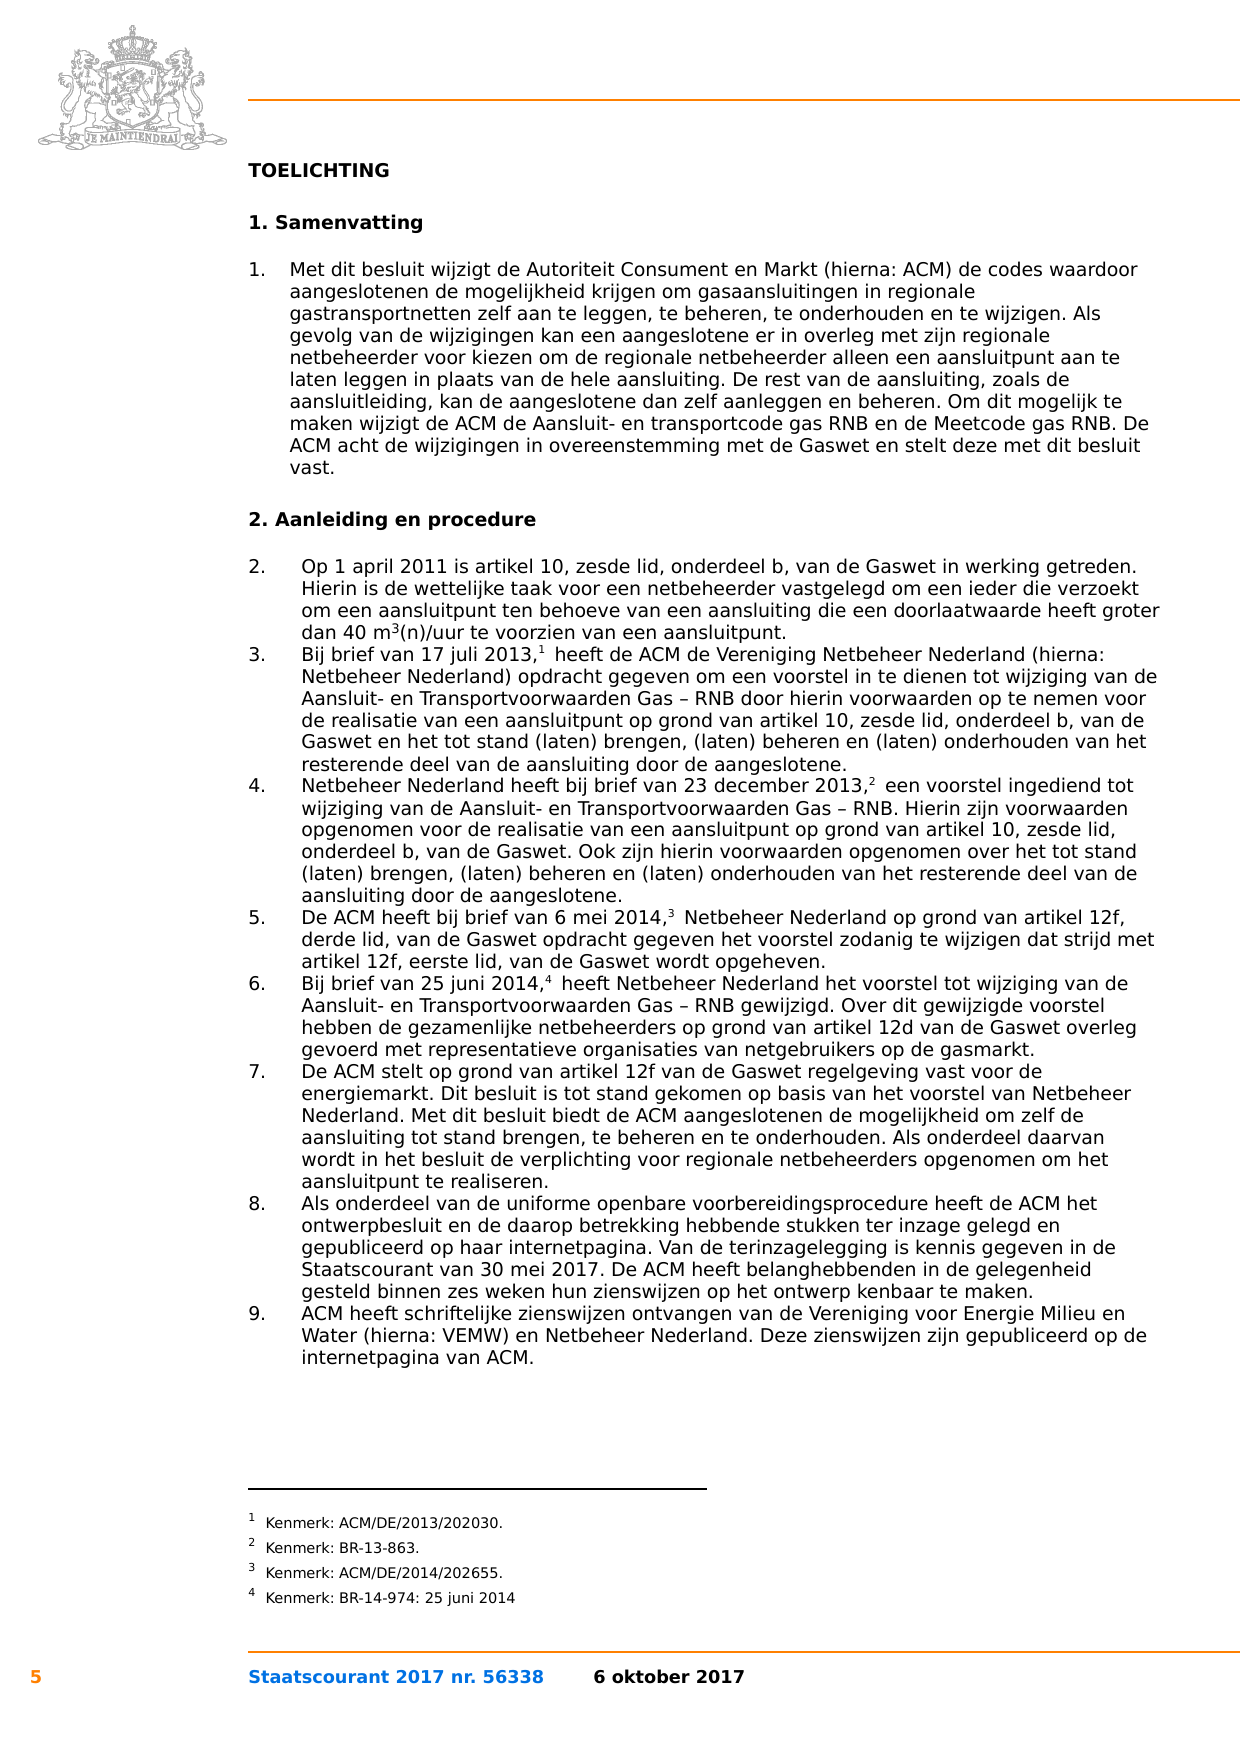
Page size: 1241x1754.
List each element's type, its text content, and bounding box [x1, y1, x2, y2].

subtitle 1. Samenvatting [248, 212, 1163, 234]
text Kenmerk: ACM/DE/2014/202655. [248, 1561, 1163, 1583]
text Kenmerk: BR-14-974: 25 juni 2014 [248, 1586, 1163, 1608]
text 7. De ACM stelt op grond van artikel 12f van de Gaswet regelgeving vast voor de energiemarkt. Dit besluit is tot stand gekomen op basis van het voorstel van Netbeheer Nederland. Met dit besluit biedt de ACM aangeslotenen de mogelijkheid om zelf de aansluiting tot stand brengen, te beheren en te onderhouden. Als onderdeel daarvan wordt in het besluit de verplichting voor regionale netbeheerders opgenomen om het aansluitpunt te realiseren. [248, 1061, 1163, 1193]
picture [38, 25, 227, 150]
text 4. Netbeheer Nederland heeft bij brief van 23 december 2013, een voorstel ingediend tot wijziging van de Aansluit- en Transportvoorwaarden Gas – RNB. Hierin zijn voorwaarden opgenomen voor de realisatie van een aansluitpunt op grond van artikel 10, zesde lid, onderdeel b, van de Gaswet. Ook zijn hierin voorwaarden opgenomen over het tot stand (laten) brengen, (laten) beheren en (laten) onderhouden van het resterende deel van de aansluiting door de aangeslotene. [248, 775, 1163, 907]
text 9. ACM heeft schriftelijke zienswijzen ontvangen van de Vereniging voor Energie Milieu en Water (hierna: VEMW) en Netbeheer Nederland. Deze zienswijzen zijn gepubliceerd op de internetpagina van ACM. [248, 1303, 1163, 1369]
text 2. Op 1 april 2011 is artikel 10, zesde lid, onderdeel b, van de Gaswet in werking getreden. Hierin is de wettelijke taak voor een netbeheerder vastgelegd om een ieder die verzoekt om een aansluitpunt ten behoeve van een aansluiting die een doorlaatwaarde heeft groter dan 40 m3(n)/uur te voorzien van een aansluitpunt. [248, 556, 1163, 643]
text 3. Bij brief van 17 juli 2013, heeft de ACM de Vereniging Netbeheer Nederland (hierna: Netbeheer Nederland) opdracht gegeven om een voorstel in te dienen tot wijziging van de Aansluit- en Transportvoorwaarden Gas – RNB door hierin voorwaarden op te nemen voor de realisatie van een aansluitpunt op grond van artikel 10, zesde lid, onderdeel b, van de Gaswet en het tot stand (laten) brengen, (laten) beheren en (laten) onderhouden van het resterende deel van de aansluiting door de aangeslotene. [248, 643, 1163, 775]
text 8. Als onderdeel van de uniforme openbare voorbereidingsprocedure heeft de ACM het ontwerpbesluit en de daarop betrekking hebbende stukken ter inzage gelegd en gepubliceerd op haar internetpagina. Van de terinzagelegging is kennis gegeven in de Staatscourant van 30 mei 2017. De ACM heeft belanghebbenden in de gelegenheid gesteld binnen zes weken hun zienswijzen op het ontwerp kenbaar te maken. [248, 1193, 1163, 1303]
text 6. Bij brief van 25 juni 2014, heeft Netbeheer Nederland het voorstel tot wijziging van de Aansluit- en Transportvoorwaarden Gas – RNB gewijzigd. Over dit gewijzigde voorstel hebben de gezamenlijke netbeheerders op grond van artikel 12d van de Gaswet overleg gevoerd met representatieve organisaties van netgebruikers op de gasmarkt. [248, 973, 1163, 1061]
text Kenmerk: ACM/DE/2013/202030. [248, 1511, 1163, 1533]
text Kenmerk: BR-13-863. [248, 1536, 1163, 1558]
text 5. De ACM heeft bij brief van 6 mei 2014, Netbeheer Nederland op grond van artikel 12f, derde lid, van de Gaswet opdracht gegeven het voorstel zodanig te wijzigen dat strijd met artikel 12f, eerste lid, van de Gaswet wordt opgeheven. [248, 907, 1163, 973]
subtitle 2. Aanleiding en procedure [248, 509, 1163, 531]
text 1. Met dit besluit wijzigt de Autoriteit Consument en Markt (hierna: ACM) de codes waardoor aangeslotenen de mogelijkheid krijgen om gasaansluitingen in regionale gastransportnetten zelf aan te leggen, te beheren, te onderhouden en te wijzigen. Als gevolg van de wijzigingen kan een aangeslotene er in overleg met zijn regionale netbeheerder voor kiezen om de regionale netbeheerder alleen een aansluitpunt aan te laten leggen in plaats van de hele aansluiting. De rest van de aansluiting, zoals de aansluitleiding, kan de aangeslotene dan zelf aanleggen en beheren. Om dit mogelijk te maken wijzigt de ACM de Aansluit- en transportcode gas RNB en de Meetcode gas RNB. De ACM acht de wijzigingen in overeenstemming met de Gaswet en stelt deze met dit besluit vast. [248, 259, 1163, 479]
subtitle TOELICHTING [248, 160, 1163, 182]
